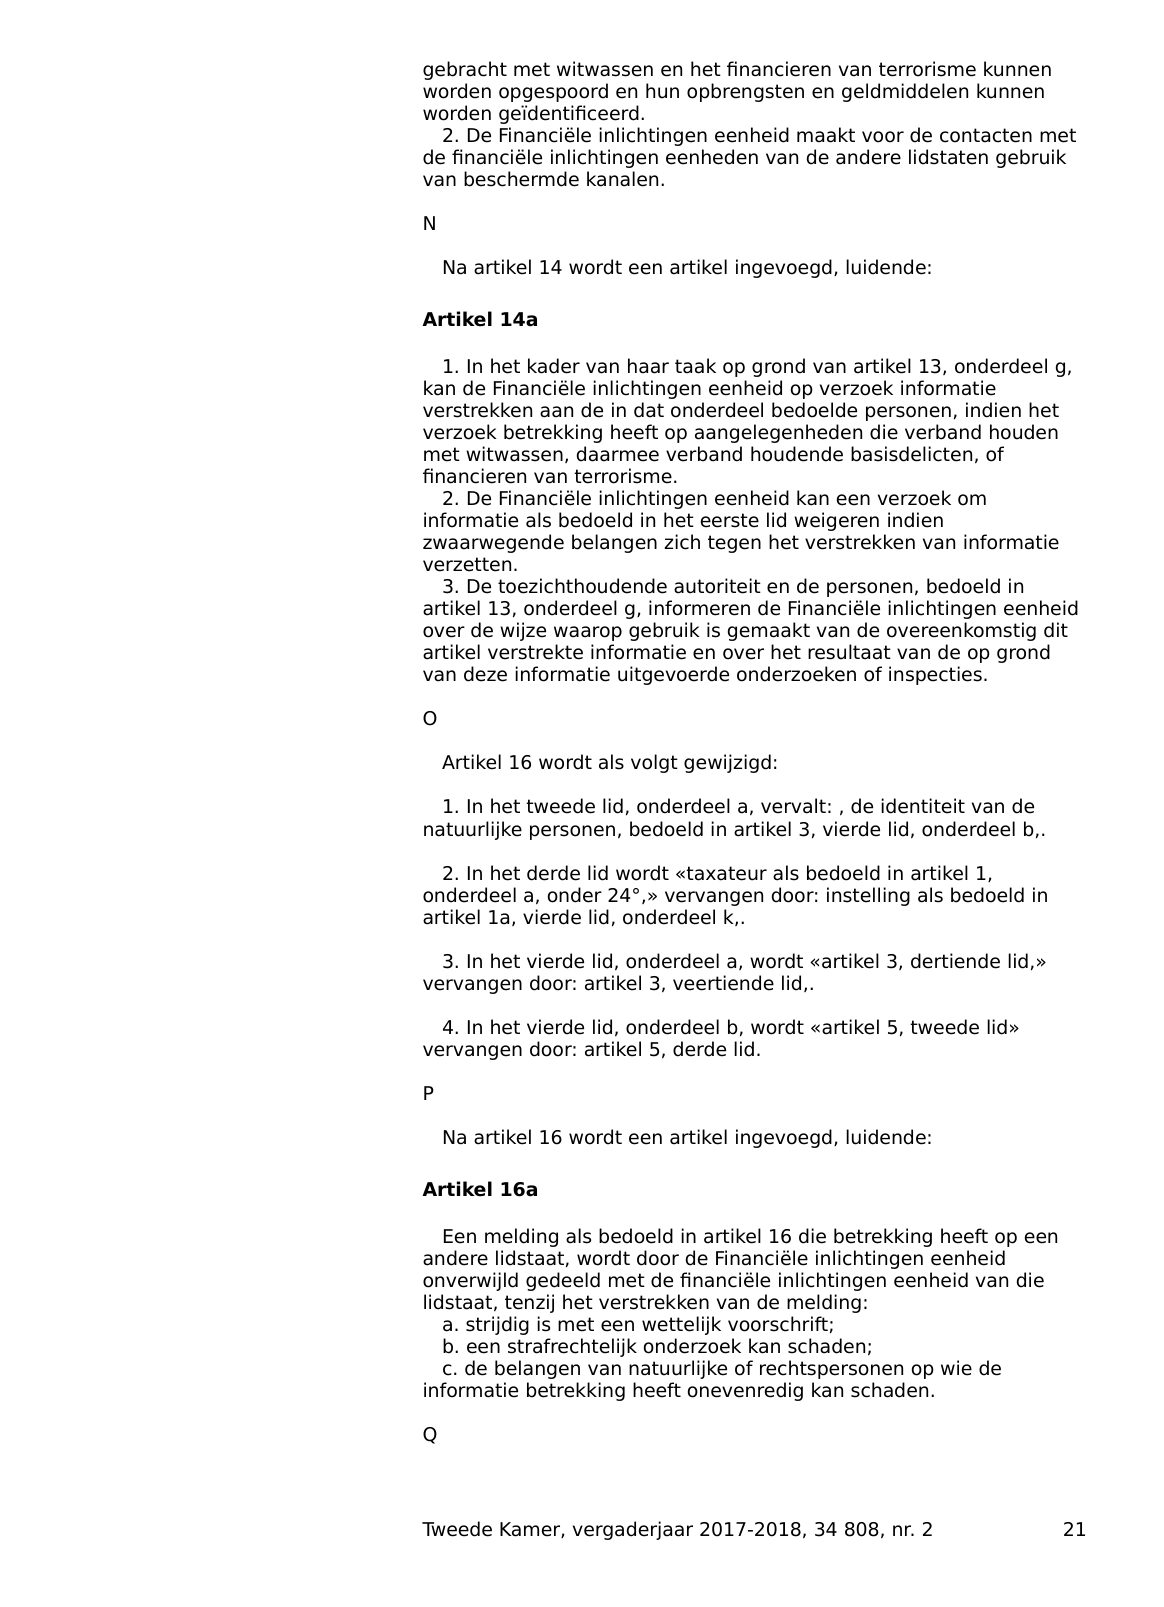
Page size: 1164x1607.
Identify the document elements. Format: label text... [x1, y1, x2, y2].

text a. strijdig is met een wettelijk voorschrift; [422, 1314, 1087, 1336]
text N [422, 213, 1087, 235]
text b. een strafrechtelijk onderzoek kan schaden; [422, 1336, 1087, 1358]
text Een melding als bedoeld in artikel 16 die betrekking heeft op een andere lidstaat, wordt door de Financiële inlichtingen eenheid onverwijld gedeeld met de financiële inlichtingen eenheid van die lidstaat, tenzij het verstrekken van de melding: [422, 1226, 1087, 1314]
text Na artikel 14 wordt een artikel ingevoegd, luidende: [422, 257, 1087, 279]
text Artikel 16 wordt als volgt gewijzigd: [422, 752, 1087, 774]
text Q [422, 1424, 1087, 1446]
text 2. In het derde lid wordt «taxateur als bedoeld in artikel 1, onderdeel a, onder 24°,» vervangen door: instelling als bedoeld in artikel 1a, vierde lid, onderdeel k,. [422, 863, 1087, 928]
text 4. In het vierde lid, onderdeel b, wordt «artikel 5, tweede lid» vervangen door: artikel 5, derde lid. [422, 1017, 1087, 1061]
text 3. De toezichthoudende autoriteit en de personen, bedoeld in artikel 13, onderdeel g, informeren de Financiële inlichtingen eenheid over de wijze waarop gebruik is gemaakt van de overeenkomstig dit artikel verstrekte informatie en over het resultaat van de op grond van deze informatie uitgevoerde onderzoeken of inspecties. [422, 576, 1087, 686]
text gebracht met witwassen en het financieren van terrorisme kunnen worden opgespoord en hun opbrengsten en geldmiddelen kunnen worden geïdentificeerd. [422, 59, 1087, 125]
text O [422, 708, 1087, 730]
subtitle Artikel 14a [422, 309, 1087, 331]
text 2. De Financiële inlichtingen eenheid maakt voor de contacten met de financiële inlichtingen eenheden van de andere lidstaten gebruik van beschermde kanalen. [422, 125, 1087, 191]
text 1. In het kader van haar taak op grond van artikel 13, onderdeel g, kan de Financiële inlichtingen eenheid op verzoek informatie verstrekken aan de in dat onderdeel bedoelde personen, indien het verzoek betrekking heeft op aangelegenheden die verband houden met witwassen, daarmee verband houdende basisdelicten, of financieren van terrorisme. [422, 356, 1087, 488]
text c. de belangen van natuurlijke of rechtspersonen op wie de informatie betrekking heeft onevenredig kan schaden. [422, 1358, 1087, 1402]
text 1. In het tweede lid, onderdeel a, vervalt: , de identiteit van de natuurlijke personen, bedoeld in artikel 3, vierde lid, onderdeel b,. [422, 796, 1087, 840]
text Na artikel 16 wordt een artikel ingevoegd, luidende: [422, 1127, 1087, 1149]
text 3. In het vierde lid, onderdeel a, wordt «artikel 3, dertiende lid,» vervangen door: artikel 3, veertiende lid,. [422, 951, 1087, 995]
text P [422, 1083, 1087, 1105]
subtitle Artikel 16a [422, 1179, 1087, 1201]
text 2. De Financiële inlichtingen eenheid kan een verzoek om informatie als bedoeld in het eerste lid weigeren indien zwaarwegende belangen zich tegen het verstrekken van informatie verzetten. [422, 488, 1087, 576]
